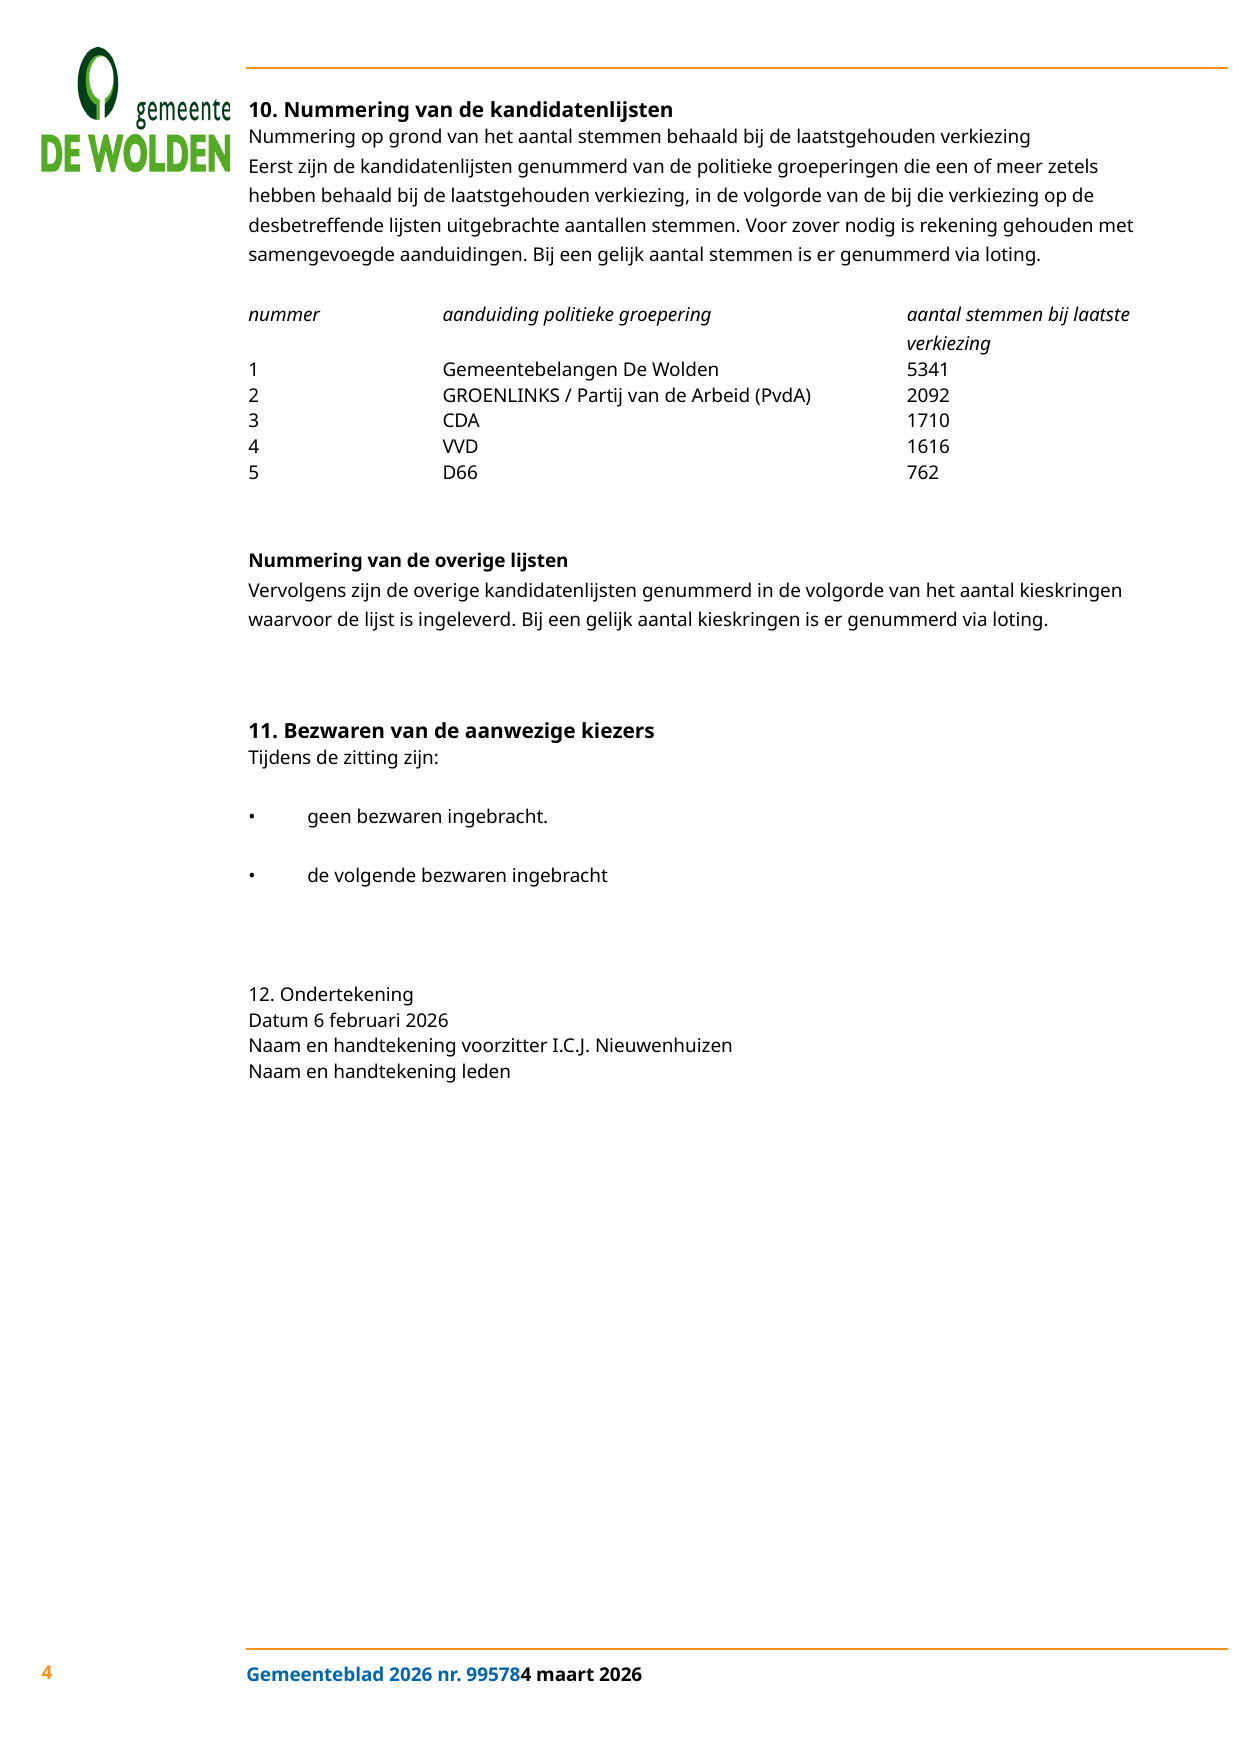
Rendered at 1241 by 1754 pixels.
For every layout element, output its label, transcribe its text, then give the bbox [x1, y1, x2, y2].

text Naam en handtekening voorzitter I.C.J. Nieuwenhuizen [248, 1032, 1152, 1058]
table_cell 1 [248, 356, 442, 382]
table_cell 2092 [907, 382, 1152, 408]
list geen bezwaren ingebracht. [248, 803, 1152, 829]
text Nummering op grond van het aantal stemmen behaald bij de laatstgehouden verkiezing [248, 123, 1152, 149]
table_cell D66 [442, 459, 907, 485]
text Vervolgens zijn de overige kandidatenlijsten genummerd in de volgorde van het aantal kieskringen waarvoor de lijst is ingeleverd. Bij een gelijk aantal kieskringen is er genummerd via loting. [248, 577, 1152, 632]
text 12. Ondertekening [248, 981, 1152, 1007]
table_cell Gemeentebelangen De Wolden [442, 356, 907, 382]
text Naam en handtekening leden [248, 1058, 1152, 1084]
table_header aanduiding politieke groepering [442, 301, 907, 356]
picture [41, 47, 231, 172]
list de volgende bezwaren ingebracht [248, 863, 1152, 888]
table_cell VVD [442, 433, 907, 459]
table_cell 2 [248, 382, 442, 408]
text Nummering van de overige lijsten [248, 547, 1152, 573]
table_cell 762 [907, 459, 1152, 485]
text 10. Nummering van de kandidatenlijsten [248, 95, 1152, 123]
table_cell 5 [248, 459, 442, 485]
text 11. Bezwaren van de aanwezige kiezers [248, 716, 1152, 744]
table_cell 1616 [907, 433, 1152, 459]
table_cell 1710 [907, 408, 1152, 433]
text Tijdens de zitting zijn: [248, 744, 1152, 770]
table_header nummer [248, 301, 442, 356]
table_cell GROENLINKS / Partij van de Arbeid (PvdA) [442, 382, 907, 408]
table_cell 4 [248, 433, 442, 459]
table_cell 3 [248, 408, 442, 433]
text Eerst zijn de kandidatenlijsten genummerd van de politieke groeperingen die een of meer zetels hebben behaald bij de laatstgehouden verkiezing, in de volgorde van de bij die verkiezing op de desbetreffende lijsten uitgebrachte aantallen stemmen. Voor zover nodig is rekening gehouden met samengevoegde aanduidingen. Bij een gelijk aantal stemmen is er genummerd via loting. [248, 153, 1152, 267]
table_cell 5341 [907, 356, 1152, 382]
table_header aantal stemmen bij laatste verkiezing [907, 301, 1152, 356]
table_cell CDA [442, 408, 907, 433]
text Datum 6 februari 2026 [248, 1007, 1152, 1032]
